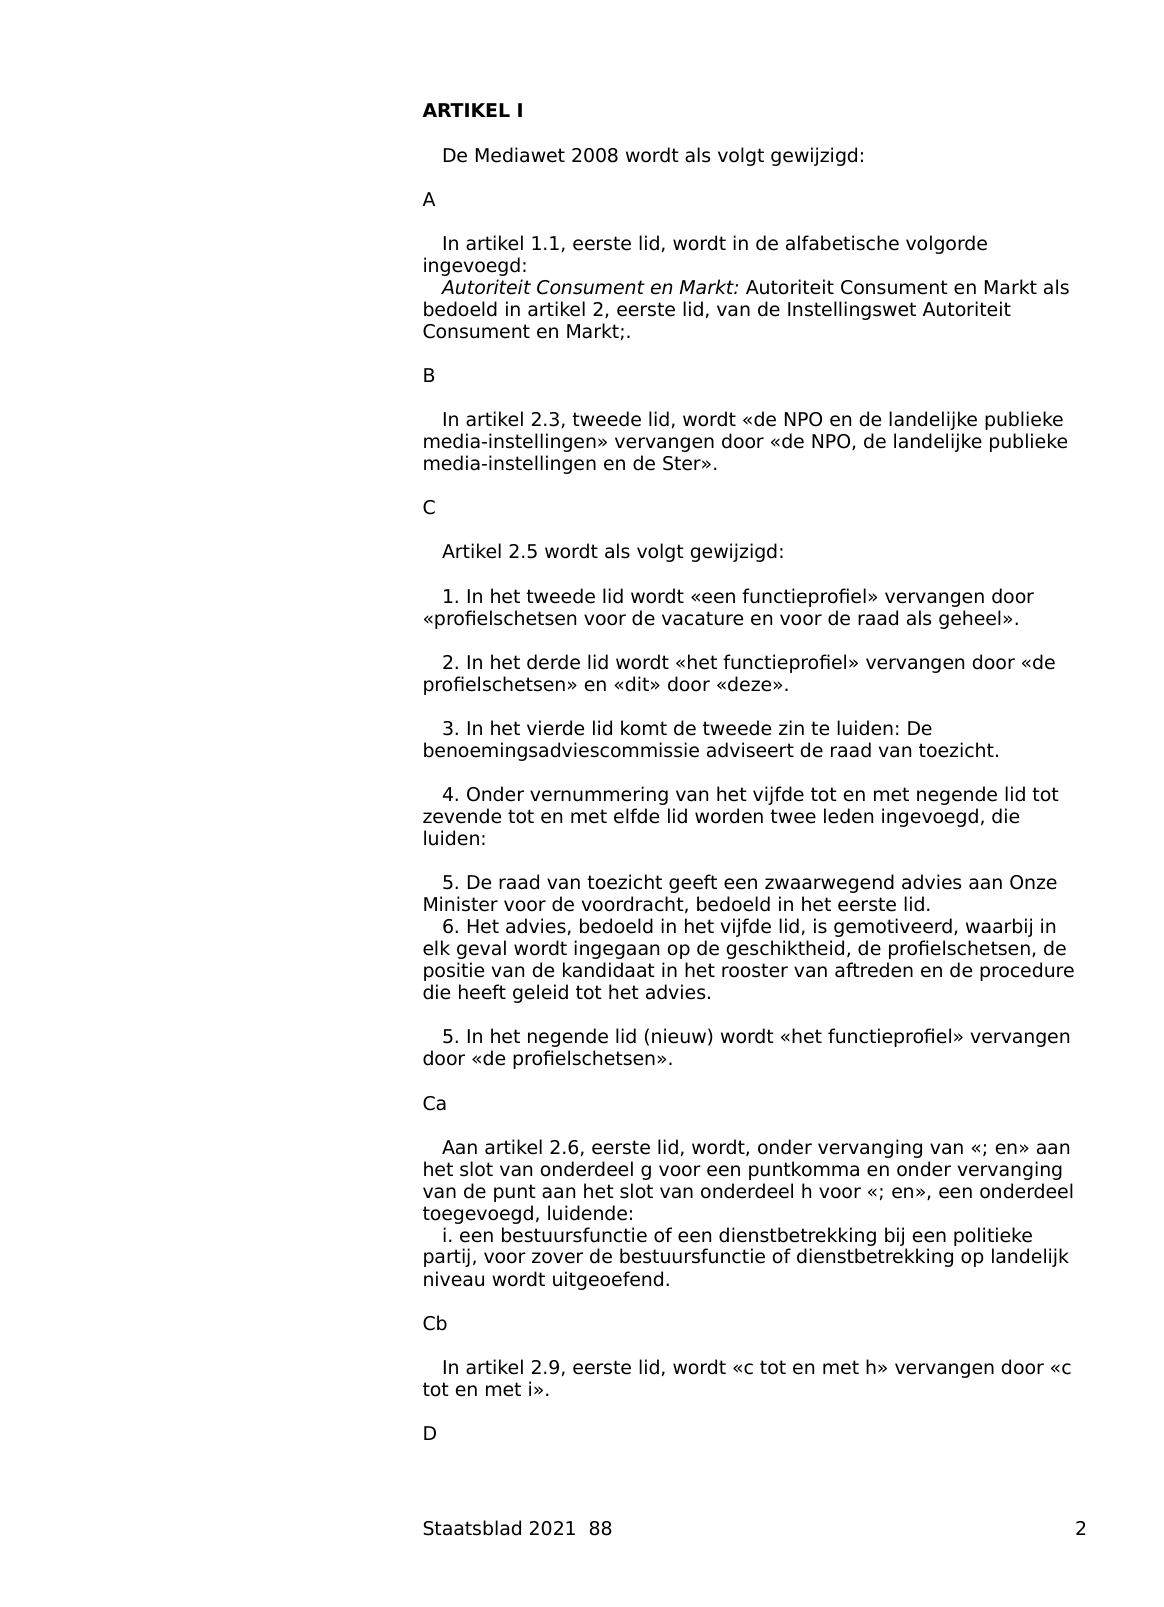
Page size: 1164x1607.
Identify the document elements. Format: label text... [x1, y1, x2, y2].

text In artikel 2.9, eerste lid, wordt «c tot en met h» vervangen door «c tot en met i». [422, 1357, 1087, 1401]
text 6. Het advies, bedoeld in het vijfde lid, is gemotiveerd, waarbij in elk geval wordt ingegaan op de geschiktheid, de profielschetsen, de positie van de kandidaat in het rooster van aftreden en de procedure die heeft geleid tot het advies. [422, 916, 1087, 1004]
text 1. In het tweede lid wordt «een functieprofiel» vervangen door «profielschetsen voor de vacature en voor de raad als geheel». [422, 586, 1087, 629]
text Aan artikel 2.6, eerste lid, wordt, onder vervanging van «; en» aan het slot van onderdeel g voor een puntkomma en onder vervanging van de punt aan het slot van onderdeel h voor «; en», een onderdeel toegevoegd, luidende: [422, 1137, 1087, 1224]
text 4. Onder vernummering van het vijfde tot en met negende lid tot zevende tot en met elfde lid worden twee leden ingevoegd, die luiden: [422, 784, 1087, 850]
text Ca [422, 1092, 1087, 1114]
subtitle ARTIKEL I [422, 100, 1087, 122]
text 5. In het negende lid (nieuw) wordt «het functieprofiel» vervangen door «de profielschetsen». [422, 1026, 1087, 1070]
text In artikel 1.1, eerste lid, wordt in de alfabetische volgorde ingevoegd: [422, 233, 1087, 277]
text A [422, 189, 1087, 211]
text Cb [422, 1313, 1087, 1334]
text Autoriteit Consument en Markt: Autoriteit Consument en Markt als bedoeld in artikel 2, eerste lid, van de Instellingswet Autoriteit Consument en Markt;. [422, 277, 1087, 343]
text Artikel 2.5 wordt als volgt gewijzigd: [422, 541, 1087, 563]
text i. een bestuursfunctie of een dienstbetrekking bij een politieke partij, voor zover de bestuursfunctie of dienstbetrekking op landelijk niveau wordt uitgeoefend. [422, 1224, 1087, 1290]
text 5. De raad van toezicht geeft een zwaarwegend advies aan Onze Minister voor de voordracht, bedoeld in het eerste lid. [422, 872, 1087, 916]
text 3. In het vierde lid komt de tweede zin te luiden: De benoemingsadviescommissie adviseert de raad van toezicht. [422, 718, 1087, 762]
text B [422, 365, 1087, 387]
text De Mediawet 2008 wordt als volgt gewijzigd: [422, 144, 1087, 167]
text In artikel 2.3, tweede lid, wordt «de NPO en de landelijke publieke media-instellingen» vervangen door «de NPO, de landelijke publieke media-instellingen en de Ster». [422, 409, 1087, 475]
text D [422, 1423, 1087, 1445]
text 2. In het derde lid wordt «het functieprofiel» vervangen door «de profielschetsen» en «dit» door «deze». [422, 652, 1087, 696]
text C [422, 497, 1087, 519]
